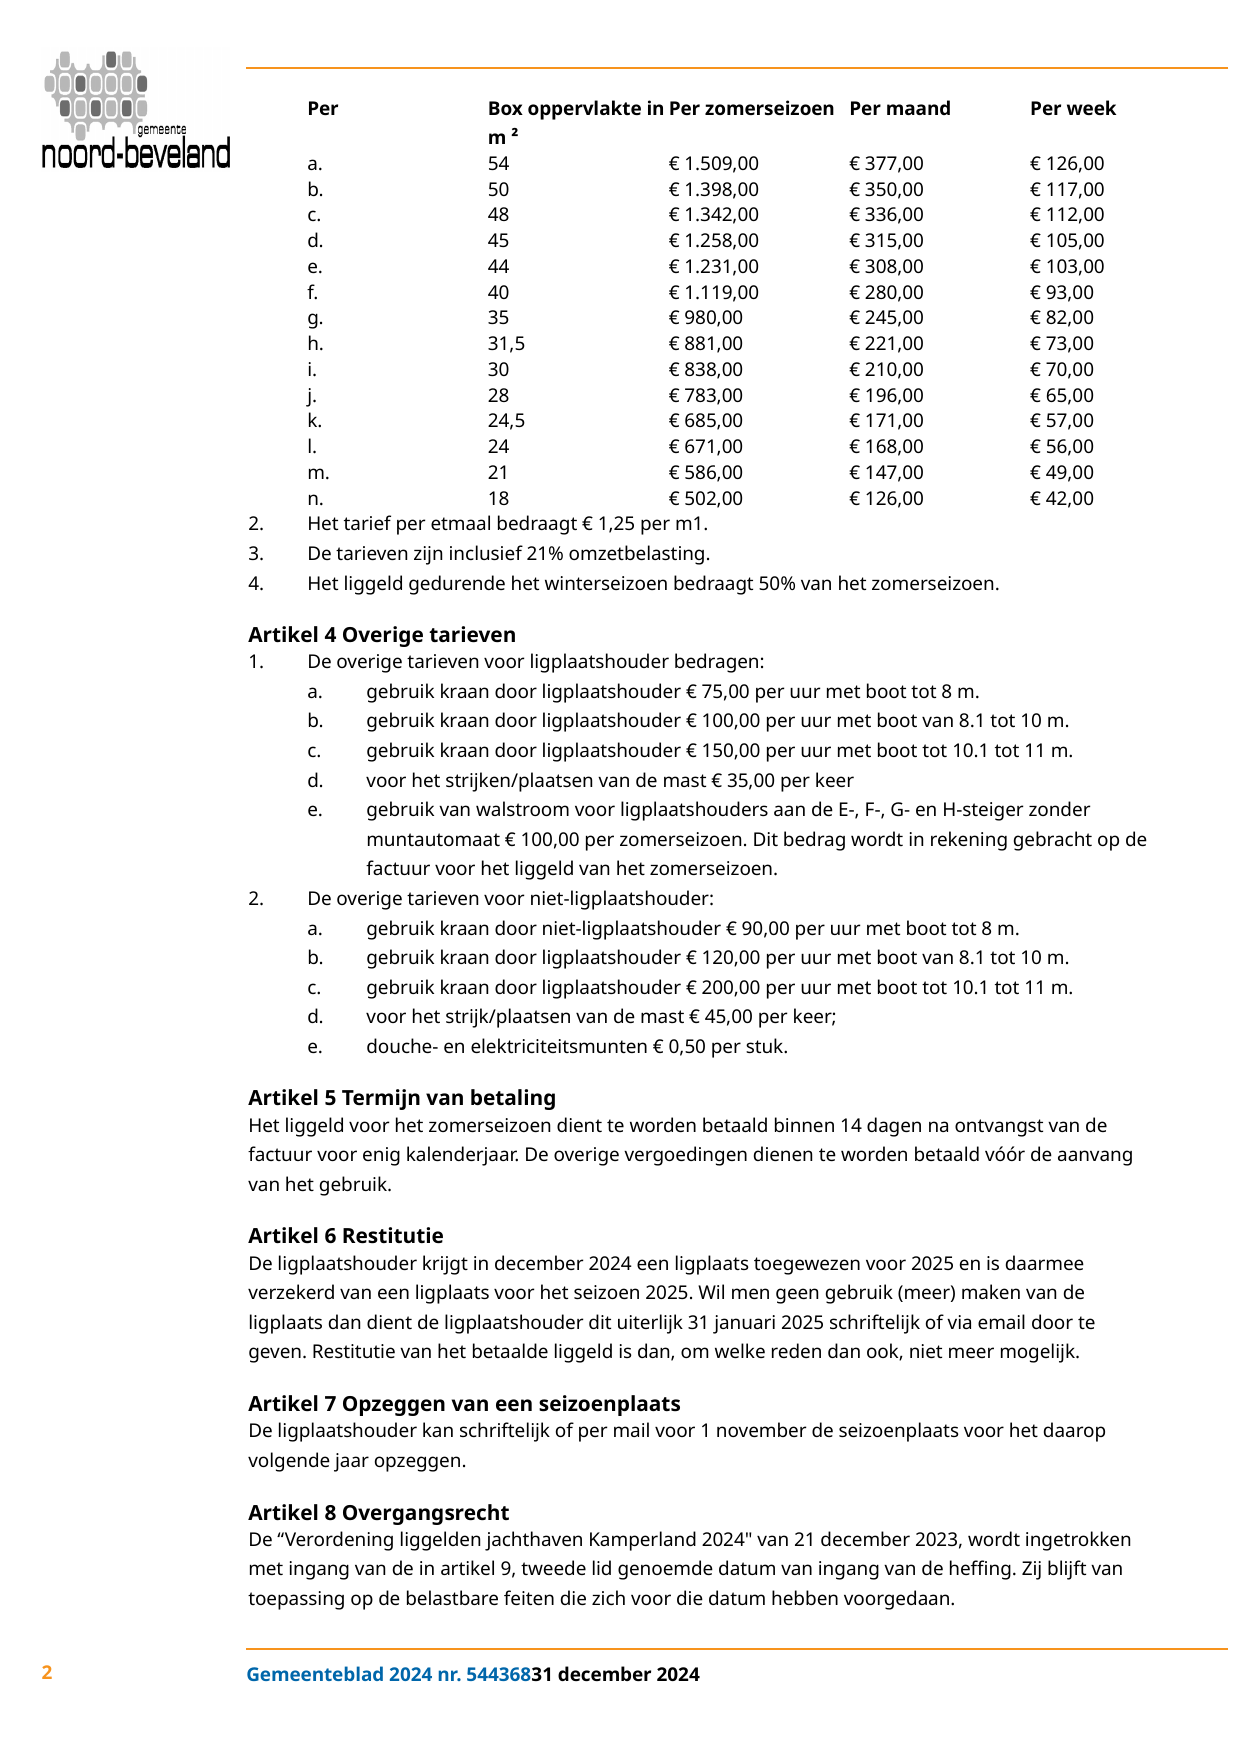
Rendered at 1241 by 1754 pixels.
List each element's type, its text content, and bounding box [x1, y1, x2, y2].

table_cell € 49,00 [1030, 459, 1211, 485]
table_cell € 336,00 [849, 202, 1030, 227]
table_header Per week [1030, 95, 1211, 150]
table_cell i. [307, 356, 488, 382]
table_cell 21 [488, 459, 668, 485]
table_cell 30 [488, 356, 668, 382]
table_cell € 502,00 [669, 485, 849, 510]
table_cell n. [307, 485, 488, 510]
table_cell € 1.342,00 [669, 202, 849, 227]
table_cell € 350,00 [849, 176, 1030, 202]
table_cell € 783,00 [669, 382, 849, 407]
table_cell € 126,00 [849, 485, 1030, 510]
table_cell € 586,00 [669, 459, 849, 485]
table_cell € 980,00 [669, 305, 849, 330]
table_cell f. [307, 279, 488, 304]
table_cell € 1.119,00 [669, 279, 849, 304]
table_cell € 377,00 [849, 150, 1030, 176]
table_cell b. [307, 176, 488, 202]
text De ligplaatshouder krijgt in december 2024 een ligplaats toegewezen voor 2025 en is daarmee verzekerd van een ligplaats voor het seizoen 2025. Wil men geen gebruik (meer) maken van de ligplaats dan dient de ligplaatshouder dit uiterlijk 31 januari 2025 schriftelijk of via email door te geven. Restitutie van het betaalde liggeld is dan, om welke reden dan ook, niet meer mogelijk. [248, 1250, 1152, 1364]
table_cell € 838,00 [669, 356, 849, 382]
list gebruik kraan door ligplaatshouder € 200,00 per uur met boot tot 10.1 tot 11 m. [307, 974, 1152, 1000]
table_cell € 308,00 [849, 253, 1030, 279]
list gebruik kraan door ligplaatshouder € 75,00 per uur met boot tot 8 m. [307, 678, 1152, 704]
table_cell 45 [488, 228, 668, 253]
list De overige tarieven voor ligplaatshouder bedragen: [248, 648, 1152, 674]
table_cell 28 [488, 382, 668, 407]
table_cell € 65,00 [1030, 382, 1211, 407]
text De “Verordening liggelden jachthaven Kamperland 2024" van 21 december 2023, wordt ingetrokken met ingang van de in artikel 9, tweede lid genoemde datum van ingang van de heffing. Zij blijft van toepassing op de belastbare feiten die zich voor die datum hebben voorgedaan. [248, 1526, 1152, 1611]
table_cell € 881,00 [669, 330, 849, 356]
table_header Per maand [849, 95, 1030, 150]
table_cell € 1.231,00 [669, 253, 849, 279]
picture [41, 47, 231, 172]
table_cell € 280,00 [849, 279, 1030, 304]
table_cell € 93,00 [1030, 279, 1211, 304]
table_cell j. [307, 382, 488, 407]
table_cell € 103,00 [1030, 253, 1211, 279]
table_cell a. [307, 150, 488, 176]
list De tarieven zijn inclusief 21% omzetbelasting. [248, 540, 1152, 566]
table_cell 35 [488, 305, 668, 330]
table_cell € 171,00 [849, 408, 1030, 433]
table_cell 50 [488, 176, 668, 202]
table_cell € 168,00 [849, 433, 1030, 459]
list gebruik kraan door ligplaatshouder € 120,00 per uur met boot van 8.1 tot 10 m. [307, 944, 1152, 970]
text Artikel 6 Restitutie [248, 1222, 1152, 1250]
table_cell € 245,00 [849, 305, 1030, 330]
table_cell € 105,00 [1030, 228, 1211, 253]
table_cell 24 [488, 433, 668, 459]
text Artikel 4 Overige tarieven [248, 620, 1152, 648]
list Het liggeld gedurende het winterseizoen bedraagt 50% van het zomerseizoen. [248, 570, 1152, 595]
table_cell e. [307, 253, 488, 279]
text Het liggeld voor het zomerseizoen dient te worden betaald binnen 14 dagen na ontvangst van de factuur voor enig kalenderjaar. De overige vergoedingen dienen te worden betaald vóór de aanvang van het gebruik. [248, 1112, 1152, 1197]
table_header Per [307, 95, 488, 150]
table_cell € 82,00 [1030, 305, 1211, 330]
table_cell € 126,00 [1030, 150, 1211, 176]
table_cell € 56,00 [1030, 433, 1211, 459]
table_cell c. [307, 202, 488, 227]
text Artikel 7 Opzeggen van een seizoenplaats [248, 1389, 1152, 1418]
table_cell 31,5 [488, 330, 668, 356]
table_cell € 221,00 [849, 330, 1030, 356]
table_cell € 1.258,00 [669, 228, 849, 253]
table_cell k. [307, 408, 488, 433]
table_cell € 57,00 [1030, 408, 1211, 433]
list voor het strijken/plaatsen van de mast € 35,00 per keer [307, 767, 1152, 793]
table_cell € 147,00 [849, 459, 1030, 485]
list douche- en elektriciteitsmunten € 0,50 per stuk. [307, 1033, 1152, 1059]
list De overige tarieven voor niet-ligplaatshouder: [248, 885, 1152, 911]
table_cell € 315,00 [849, 228, 1030, 253]
table_cell € 117,00 [1030, 176, 1211, 202]
list gebruik van walstroom voor ligplaatshouders aan de E-, F-, G- en H-steiger zonder muntautomaat € 100,00 per zomerseizoen. Dit bedrag wordt in rekening gebracht op de factuur voor het liggeld van het zomerseizoen. [307, 796, 1152, 881]
table_cell 24,5 [488, 408, 668, 433]
table_cell 54 [488, 150, 668, 176]
list Het tarief per etmaal bedraagt € 1,25 per m1. [248, 511, 1152, 536]
table_cell 48 [488, 202, 668, 227]
table_cell € 73,00 [1030, 330, 1211, 356]
table_cell € 196,00 [849, 382, 1030, 407]
list voor het strijk/plaatsen van de mast € 45,00 per keer; [307, 1003, 1152, 1029]
table_cell € 685,00 [669, 408, 849, 433]
table_header Per zomerseizoen [669, 95, 849, 150]
table_cell € 1.509,00 [669, 150, 849, 176]
table_cell € 671,00 [669, 433, 849, 459]
table_cell € 210,00 [849, 356, 1030, 382]
table_cell 18 [488, 485, 668, 510]
list gebruik kraan door ligplaatshouder € 150,00 per uur met boot tot 10.1 tot 11 m. [307, 737, 1152, 763]
list gebruik kraan door niet-ligplaatshouder € 90,00 per uur met boot tot 8 m. [307, 915, 1152, 941]
table_cell 40 [488, 279, 668, 304]
table_cell € 112,00 [1030, 202, 1211, 227]
table_cell € 1.398,00 [669, 176, 849, 202]
table_cell € 42,00 [1030, 485, 1211, 510]
text Artikel 5 Termijn van betaling [248, 1083, 1152, 1112]
table_cell 44 [488, 253, 668, 279]
table_cell g. [307, 305, 488, 330]
table_cell d. [307, 228, 488, 253]
text Artikel 8 Overgangsrecht [248, 1498, 1152, 1526]
text De ligplaatshouder kan schriftelijk of per mail voor 1 november de seizoenplaats voor het daarop volgende jaar opzeggen. [248, 1418, 1152, 1473]
table_header Box oppervlakte in m ² [488, 95, 668, 150]
list gebruik kraan door ligplaatshouder € 100,00 per uur met boot van 8.1 tot 10 m. [307, 708, 1152, 733]
table_cell h. [307, 330, 488, 356]
table_cell € 70,00 [1030, 356, 1211, 382]
table_cell m. [307, 459, 488, 485]
table_cell l. [307, 433, 488, 459]
